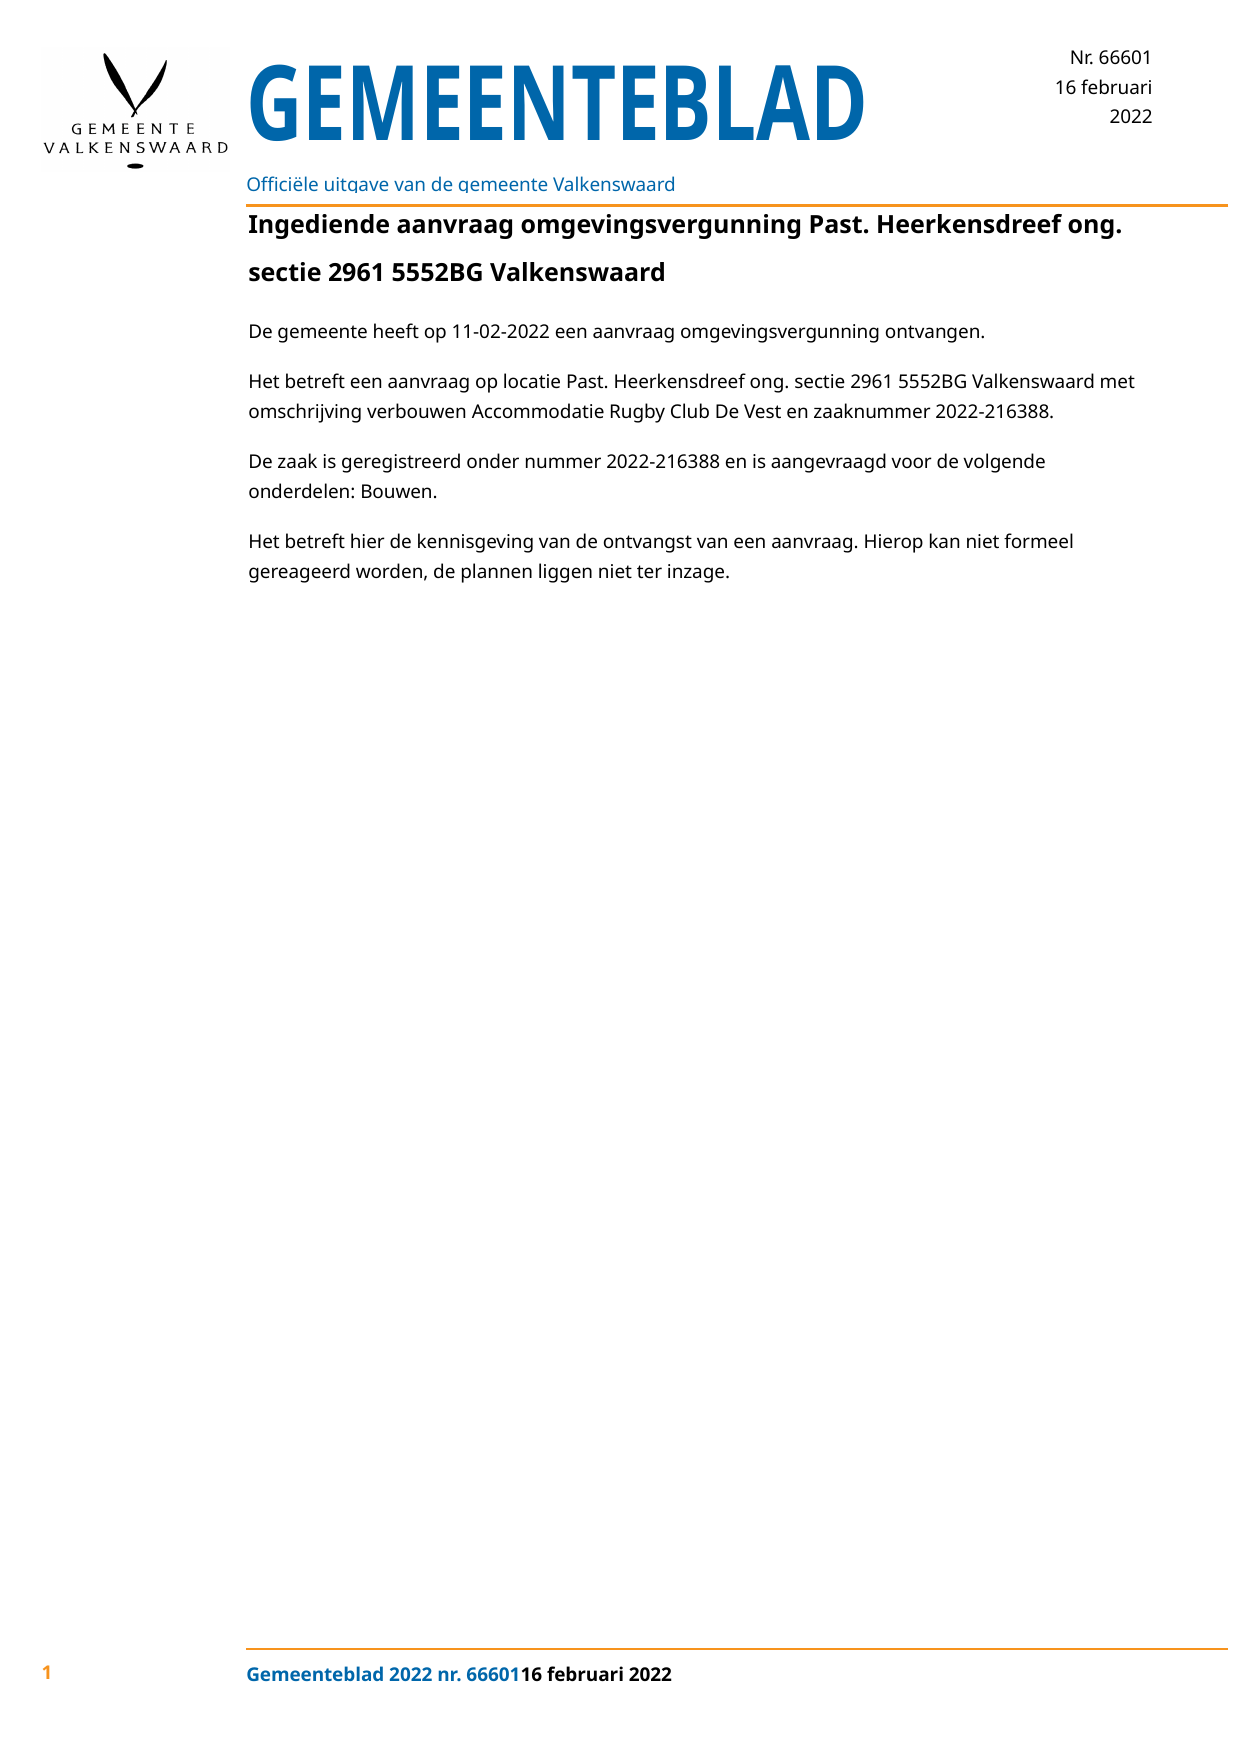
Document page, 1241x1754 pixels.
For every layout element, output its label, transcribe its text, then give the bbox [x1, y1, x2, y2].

text De zaak is geregistreerd onder nummer 2022-216388 en is aangevraagd voor de volgende onderdelen: Bouwen. [248, 448, 1152, 504]
picture [41, 47, 231, 172]
text Het betreft een aanvraag op locatie Past. Heerkensdreef ong. sectie 2961 5552BG Valkenswaard met omschrijving verbouwen Accommodatie Rugby Club De Vest en zaaknummer 2022-216388. [248, 368, 1152, 424]
text Ingediende aanvraag omgevingsvergunning Past. Heerkensdreef ong. sectie 2961 5552BG Valkenswaard [248, 207, 1152, 288]
text Het betreft hier de kennisgeving van de ontvangst van een aanvraag. Hierop kan niet formeel gereageerd worden, de plannen liggen niet ter inzage. [248, 528, 1152, 584]
text De gemeente heeft op 11-02-2022 een aanvraag omgevingsvergunning ontvangen. [248, 318, 1152, 344]
